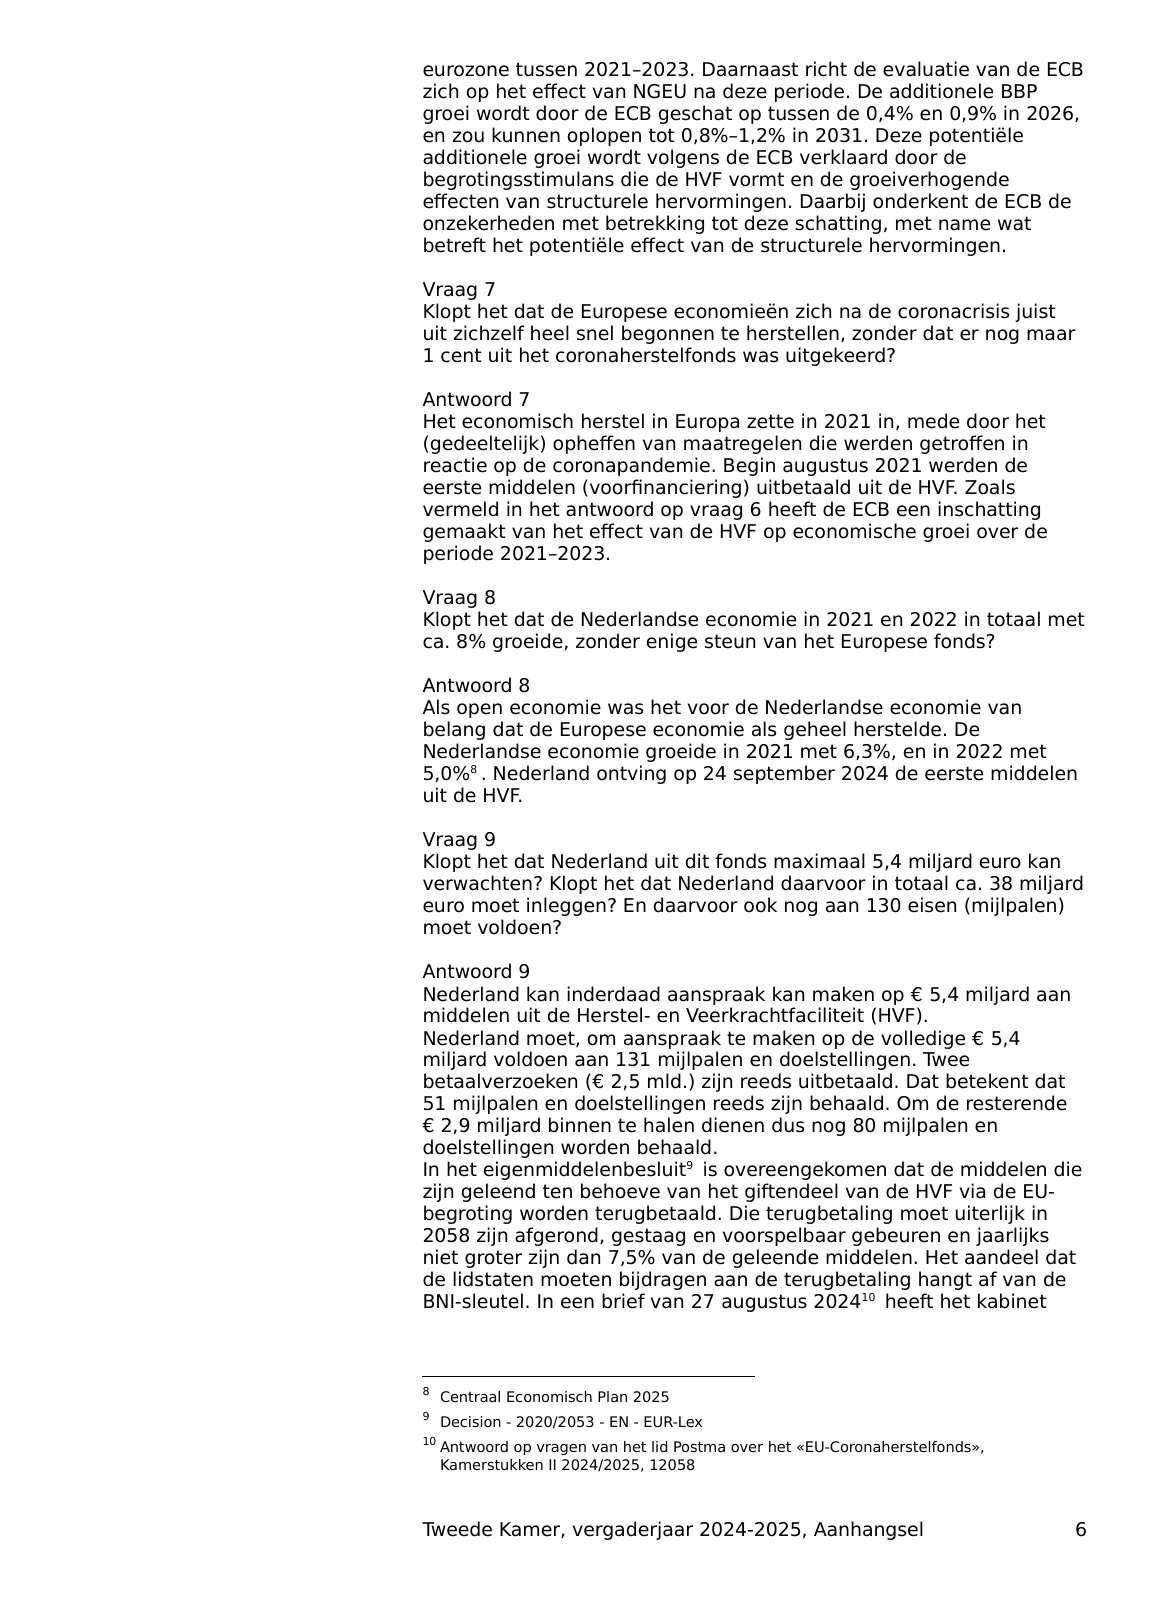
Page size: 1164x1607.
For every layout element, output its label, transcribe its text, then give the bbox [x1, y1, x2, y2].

text eurozone tussen 2021–2023. Daarnaast richt de evaluatie van de ECB zich op het effect van NGEU na deze periode. De additionele BBP groei wordt door de ECB geschat op tussen de 0,4% en 0,9% in 2026, en zou kunnen oplopen tot 0,8%–1,2% in 2031. Deze potentiële additionele groei wordt volgens de ECB verklaard door de begrotingsstimulans die de HVF vormt en de groeiverhogende effecten van structurele hervormingen. Daarbij onderkent de ECB de onzekerheden met betrekking tot deze schatting, met name wat betreft het potentiële effect van de structurele hervormingen. [422, 59, 1087, 257]
text Nederland kan inderdaad aanspraak kan maken op € 5,4 miljard aan middelen uit de Herstel- en Veerkrachtfaciliteit (HVF). [422, 983, 1087, 1027]
text Als open economie was het voor de Nederlandse economie van belang dat de Europese economie als geheel herstelde. De Nederlandse economie groeide in 2021 met 6,3%, en in 2022 met 5,0%. Nederland ontving op 24 september 2024 de eerste middelen uit de HVF. [422, 697, 1087, 807]
text Antwoord 7 [422, 389, 1087, 411]
text Antwoord op vragen van het lid Postma over het «EU-Coronaherstelfonds», Kamerstukken II 2024/2025, 12058 [422, 1435, 1087, 1474]
text In het eigenmiddelenbesluit is overeengekomen dat de middelen die zijn geleend ten behoeve van het giftendeel van de HVF via de EU-begroting worden terugbetaald. Die terugbetaling moet uiterlijk in 2058 zijn afgerond, gestaag en voorspelbaar gebeuren en jaarlijks niet groter zijn dan 7,5% van de geleende middelen. Het aandeel dat de lidstaten moeten bijdragen aan de terugbetaling hangt af van de BNI-sleutel. In een brief van 27 augustus 2024 heeft het kabinet [422, 1159, 1087, 1313]
text Klopt het dat Nederland uit dit fonds maximaal 5,4 miljard euro kan verwachten? Klopt het dat Nederland daarvoor in totaal ca. 38 miljard euro moet inleggen? En daarvoor ook nog aan 130 eisen (mijlpalen) moet voldoen? [422, 851, 1087, 939]
text Klopt het dat de Nederlandse economie in 2021 en 2022 in totaal met ca. 8% groeide, zonder enige steun van het Europese fonds? [422, 609, 1087, 653]
text Nederland moet, om aanspraak te maken op de volledige € 5,4 miljard voldoen aan 131 mijlpalen en doelstellingen. Twee betaalverzoeken (€ 2,5 mld.) zijn reeds uitbetaald. Dat betekent dat 51 mijlpalen en doelstellingen reeds zijn behaald. Om de resterende € 2,9 miljard binnen te halen dienen dus nog 80 mijlpalen en doelstellingen worden behaald. [422, 1027, 1087, 1159]
text Vraag 9 [422, 829, 1087, 851]
text Vraag 8 [422, 587, 1087, 609]
text Antwoord 8 [422, 675, 1087, 697]
text Antwoord 9 [422, 961, 1087, 983]
text Centraal Economisch Plan 2025 [422, 1385, 1087, 1407]
text Klopt het dat de Europese economieën zich na de coronacrisis juist uit zichzelf heel snel begonnen te herstellen, zonder dat er nog maar 1 cent uit het coronaherstelfonds was uitgekeerd? [422, 301, 1087, 367]
text Decision - 2020/2053 - EN - EUR-Lex [422, 1410, 1087, 1432]
text Het economisch herstel in Europa zette in 2021 in, mede door het (gedeeltelijk) opheffen van maatregelen die werden getroffen in reactie op de coronapandemie. Begin augustus 2021 werden de eerste middelen (voorfinanciering) uitbetaald uit de HVF. Zoals vermeld in het antwoord op vraag 6 heeft de ECB een inschatting gemaakt van het effect van de HVF op economische groei over de periode 2021–2023. [422, 411, 1087, 565]
text Vraag 7 [422, 279, 1087, 301]
